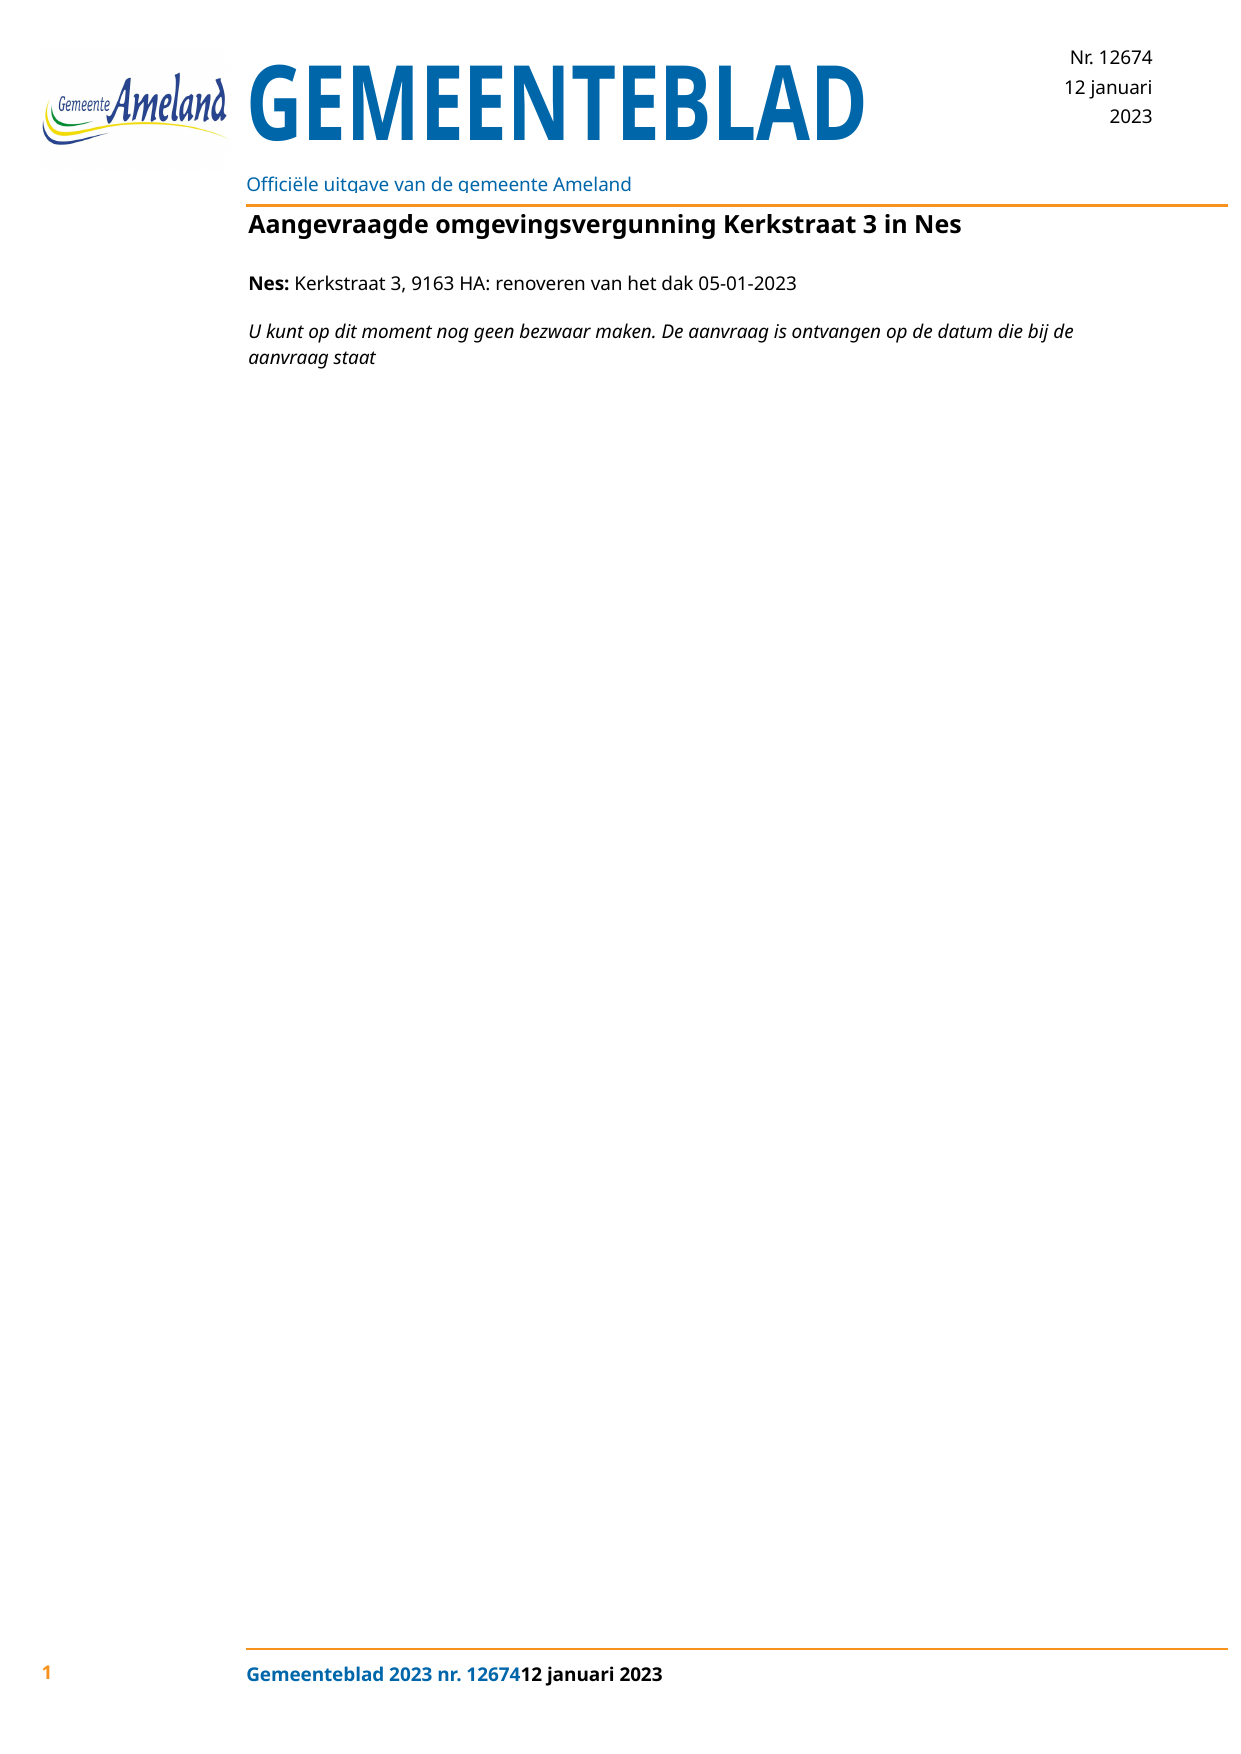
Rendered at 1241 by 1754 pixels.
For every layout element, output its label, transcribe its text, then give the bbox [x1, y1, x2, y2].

text U kunt op dit moment nog geen bezwaar maken. De aanvraag is ontvangen op de datum die bij de aanvraag staat [248, 318, 1152, 369]
text Nes: Kerkstraat 3, 9163 HA: renoveren van het dak 05-01-2023 [248, 270, 1152, 296]
picture [41, 47, 231, 172]
text Aangevraagde omgevingsvergunning Kerkstraat 3 in Nes [248, 207, 1152, 241]
